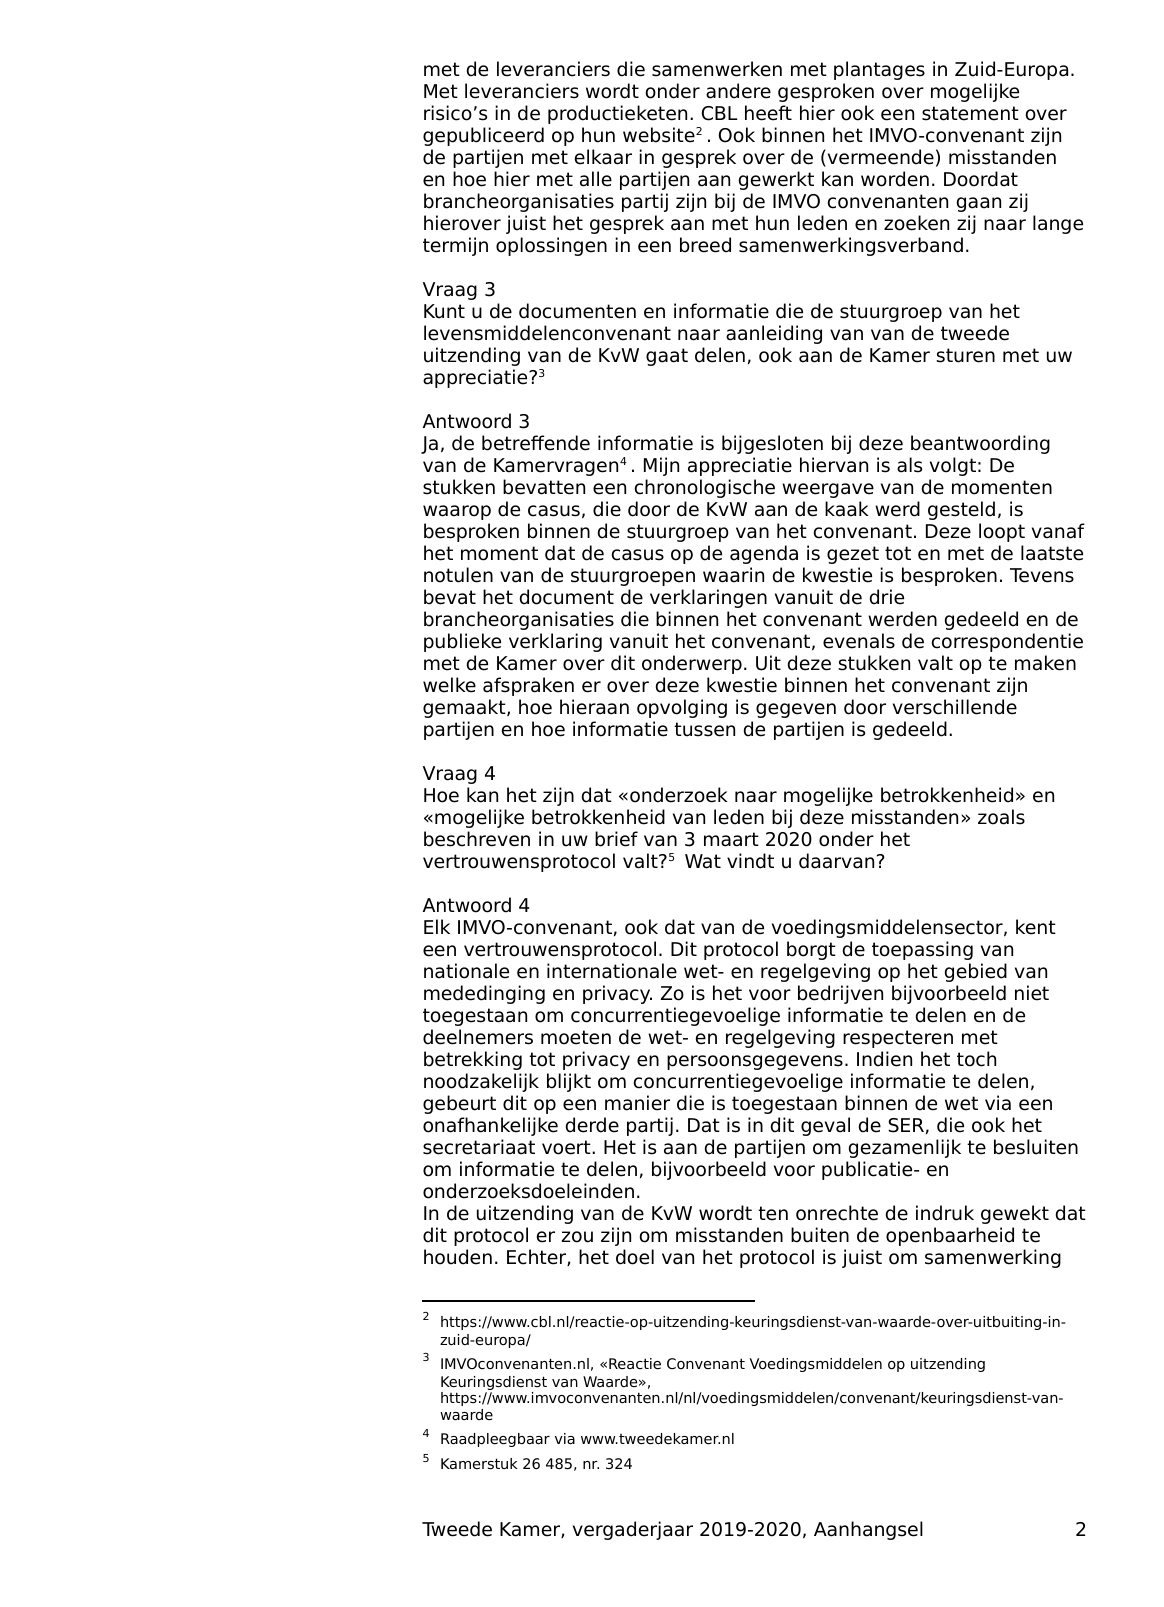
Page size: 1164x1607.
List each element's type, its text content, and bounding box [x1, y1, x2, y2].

text Ja, de betreffende informatie is bijgesloten bij deze beantwoording van de Kamervragen. Mijn appreciatie hiervan is als volgt: De stukken bevatten een chronologische weergave van de momenten waarop de casus, die door de KvW aan de kaak werd gesteld, is besproken binnen de stuurgroep van het convenant. Deze loopt vanaf het moment dat de casus op de agenda is gezet tot en met de laatste notulen van de stuurgroepen waarin de kwestie is besproken. Tevens bevat het document de verklaringen vanuit de drie brancheorganisaties die binnen het convenant werden gedeeld en de publieke verklaring vanuit het convenant, evenals de correspondentie met de Kamer over dit onderwerp. Uit deze stukken valt op te maken welke afspraken er over deze kwestie binnen het convenant zijn gemaakt, hoe hieraan opvolging is gegeven door verschillende partijen en hoe informatie tussen de partijen is gedeeld. [422, 433, 1087, 741]
text met de leveranciers die samenwerken met plantages in Zuid-Europa. Met leveranciers wordt onder andere gesproken over mogelijke risico’s in de productieketen. CBL heeft hier ook een statement over gepubliceerd op hun website. Ook binnen het IMVO-convenant zijn de partijen met elkaar in gesprek over de (vermeende) misstanden en hoe hier met alle partijen aan gewerkt kan worden. Doordat brancheorganisaties partij zijn bij de IMVO convenanten gaan zij hierover juist het gesprek aan met hun leden en zoeken zij naar lange termijn oplossingen in een breed samenwerkingsverband. [422, 59, 1087, 257]
text Raadpleegbaar via www.tweedekamer.nl [422, 1427, 1087, 1449]
text Antwoord 4 [422, 895, 1087, 917]
text Hoe kan het zijn dat «onderzoek naar mogelijke betrokkenheid» en «mogelijke betrokkenheid van leden bij deze misstanden» zoals beschreven in uw brief van 3 maart 2020 onder het vertrouwensprotocol valt? Wat vindt u daarvan? [422, 785, 1087, 873]
text In de uitzending van de KvW wordt ten onrechte de indruk gewekt dat dit protocol er zou zijn om misstanden buiten de openbaarheid te houden. Echter, het doel van het protocol is juist om samenwerking [422, 1203, 1087, 1269]
text Vraag 3 [422, 279, 1087, 301]
text Vraag 4 [422, 763, 1087, 785]
text Antwoord 3 [422, 411, 1087, 433]
text Elk IMVO-convenant, ook dat van de voedingsmiddelensector, kent een vertrouwensprotocol. Dit protocol borgt de toepassing van nationale en internationale wet- en regelgeving op het gebied van mededinging en privacy. Zo is het voor bedrijven bijvoorbeeld niet toegestaan om concurrentiegevoelige informatie te delen en de deelnemers moeten de wet- en regelgeving respecteren met betrekking tot privacy en persoonsgegevens. Indien het toch noodzakelijk blijkt om concurrentiegevoelige informatie te delen, gebeurt dit op een manier die is toegestaan binnen de wet via een onafhankelijke derde partij. Dat is in dit geval de SER, die ook het secretariaat voert. Het is aan de partijen om gezamenlijk te besluiten om informatie te delen, bijvoorbeeld voor publicatie- en onderzoeksdoeleinden. [422, 917, 1087, 1203]
text IMVOconvenanten.nl, «Reactie Convenant Voedingsmiddelen op uitzending Keuringsdienst van Waarde», https://www.imvoconvenanten.nl/nl/voedingsmiddelen/convenant/keuringsdienst-van-waarde [422, 1352, 1087, 1424]
text Kunt u de documenten en informatie die de stuurgroep van het levensmiddelenconvenant naar aanleiding van van de tweede uitzending van de KvW gaat delen, ook aan de Kamer sturen met uw appreciatie? [422, 301, 1087, 389]
text https://www.cbl.nl/reactie-op-uitzending-keuringsdienst-van-waarde-over-uitbuiting-in-zuid-europa/ [422, 1310, 1087, 1349]
text Kamerstuk 26 485, nr. 324 [422, 1452, 1087, 1474]
